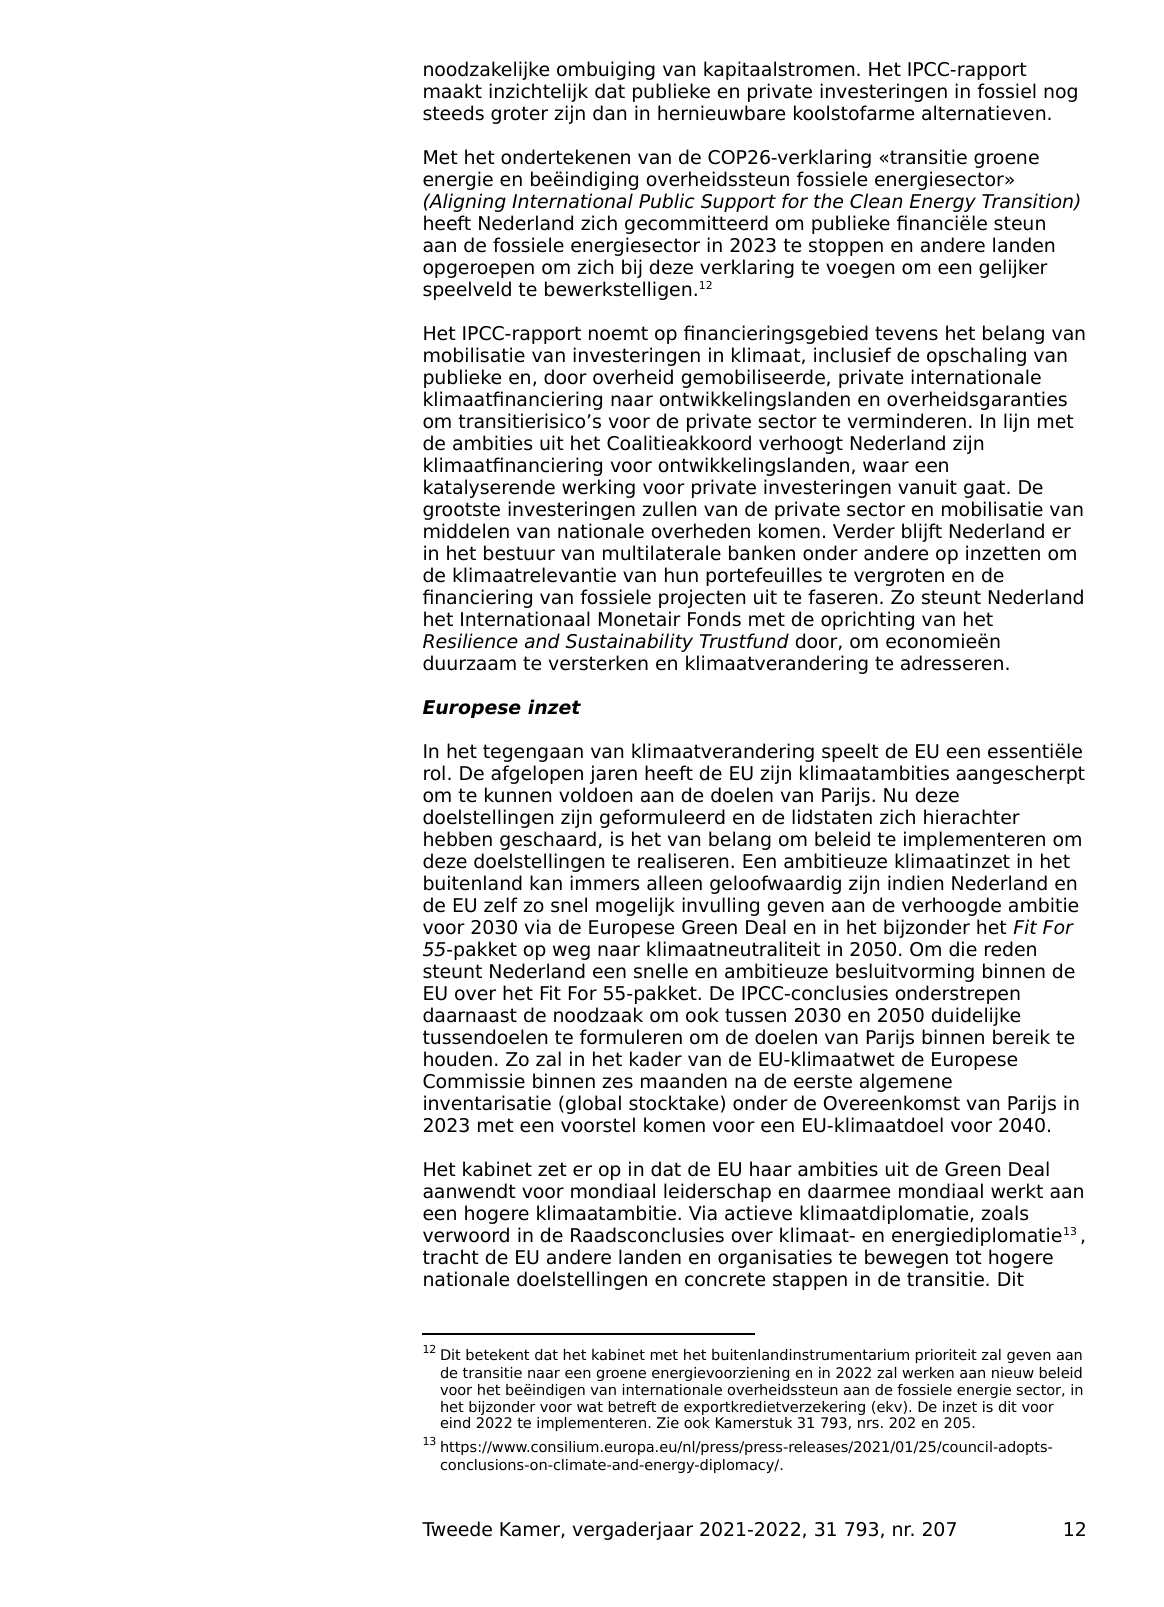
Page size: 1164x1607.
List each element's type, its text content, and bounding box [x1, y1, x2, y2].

text Met het ondertekenen van de COP26-verklaring «transitie groene energie en beëindiging overheidssteun fossiele energiesector» (Aligning International Public Support for the Clean Energy Transition) heeft Nederland zich gecommitteerd om publieke financiële steun aan de fossiele energiesector in 2023 te stoppen en andere landen opgeroepen om zich bij deze verklaring te voegen om een gelijker speelveld te bewerkstelligen. [422, 147, 1087, 301]
text Het IPCC-rapport noemt op financieringsgebied tevens het belang van mobilisatie van investeringen in klimaat, inclusief de opschaling van publieke en, door overheid gemobiliseerde, private internationale klimaatfinanciering naar ontwikkelingslanden en overheidsgaranties om transitierisico’s voor de private sector te verminderen. In lijn met de ambities uit het Coalitieakkoord verhoogt Nederland zijn klimaatfinanciering voor ontwikkelingslanden, waar een katalyserende werking voor private investeringen vanuit gaat. De grootste investeringen zullen van de private sector en mobilisatie van middelen van nationale overheden komen. Verder blijft Nederland er in het bestuur van multilaterale banken onder andere op inzetten om de klimaatrelevantie van hun portefeuilles te vergroten en de financiering van fossiele projecten uit te faseren. Zo steunt Nederland het Internationaal Monetair Fonds met de oprichting van het Resilience and Sustainability Trustfund door, om economieën duurzaam te versterken en klimaatverandering te adresseren. [422, 323, 1087, 675]
text In het tegengaan van klimaatverandering speelt de EU een essentiële rol. De afgelopen jaren heeft de EU zijn klimaatambities aangescherpt om te kunnen voldoen aan de doelen van Parijs. Nu deze doelstellingen zijn geformuleerd en de lidstaten zich hierachter hebben geschaard, is het van belang om beleid te implementeren om deze doelstellingen te realiseren. Een ambitieuze klimaatinzet in het buitenland kan immers alleen geloofwaardig zijn indien Nederland en de EU zelf zo snel mogelijk invulling geven aan de verhoogde ambitie voor 2030 via de Europese Green Deal en in het bijzonder het Fit For 55-pakket op weg naar klimaatneutraliteit in 2050. Om die reden steunt Nederland een snelle en ambitieuze besluitvorming binnen de EU over het Fit For 55-pakket. De IPCC-conclusies onderstrepen daarnaast de noodzaak om ook tussen 2030 en 2050 duidelijke tussendoelen te formuleren om de doelen van Parijs binnen bereik te houden. Zo zal in het kader van de EU-klimaatwet de Europese Commissie binnen zes maanden na de eerste algemene inventarisatie (global stocktake) onder de Overeenkomst van Parijs in 2023 met een voorstel komen voor een EU-klimaatdoel voor 2040. [422, 741, 1087, 1137]
text https://www.consilium.europa.eu/nl/press/press-releases/2021/01/25/council-adopts-conclusions-on-climate-and-energy-diplomacy/. [422, 1435, 1087, 1474]
text noodzakelijke ombuiging van kapitaalstromen. Het IPCC-rapport maakt inzichtelijk dat publieke en private investeringen in fossiel nog steeds groter zijn dan in hernieuwbare koolstofarme alternatieven. [422, 59, 1087, 125]
text Het kabinet zet er op in dat de EU haar ambities uit de Green Deal aanwendt voor mondiaal leiderschap en daarmee mondiaal werkt aan een hogere klimaatambitie. Via actieve klimaatdiplomatie, zoals verwoord in de Raadsconclusies over klimaat- en energiediplomatie, tracht de EU andere landen en organisaties te bewegen tot hogere nationale doelstellingen en concrete stappen in de transitie. Dit [422, 1159, 1087, 1291]
subtitle Europese inzet [422, 697, 1087, 719]
text Dit betekent dat het kabinet met het buitenlandinstrumentarium prioriteit zal geven aan de transitie naar een groene energievoorziening en in 2022 zal werken aan nieuw beleid voor het beëindigen van internationale overheidssteun aan de fossiele energie sector, in het bijzonder voor wat betreft de exportkredietverzekering (ekv). De inzet is dit voor eind 2022 te implementeren. Zie ook Kamerstuk 31 793, nrs. 202 en 205. [422, 1343, 1087, 1432]
